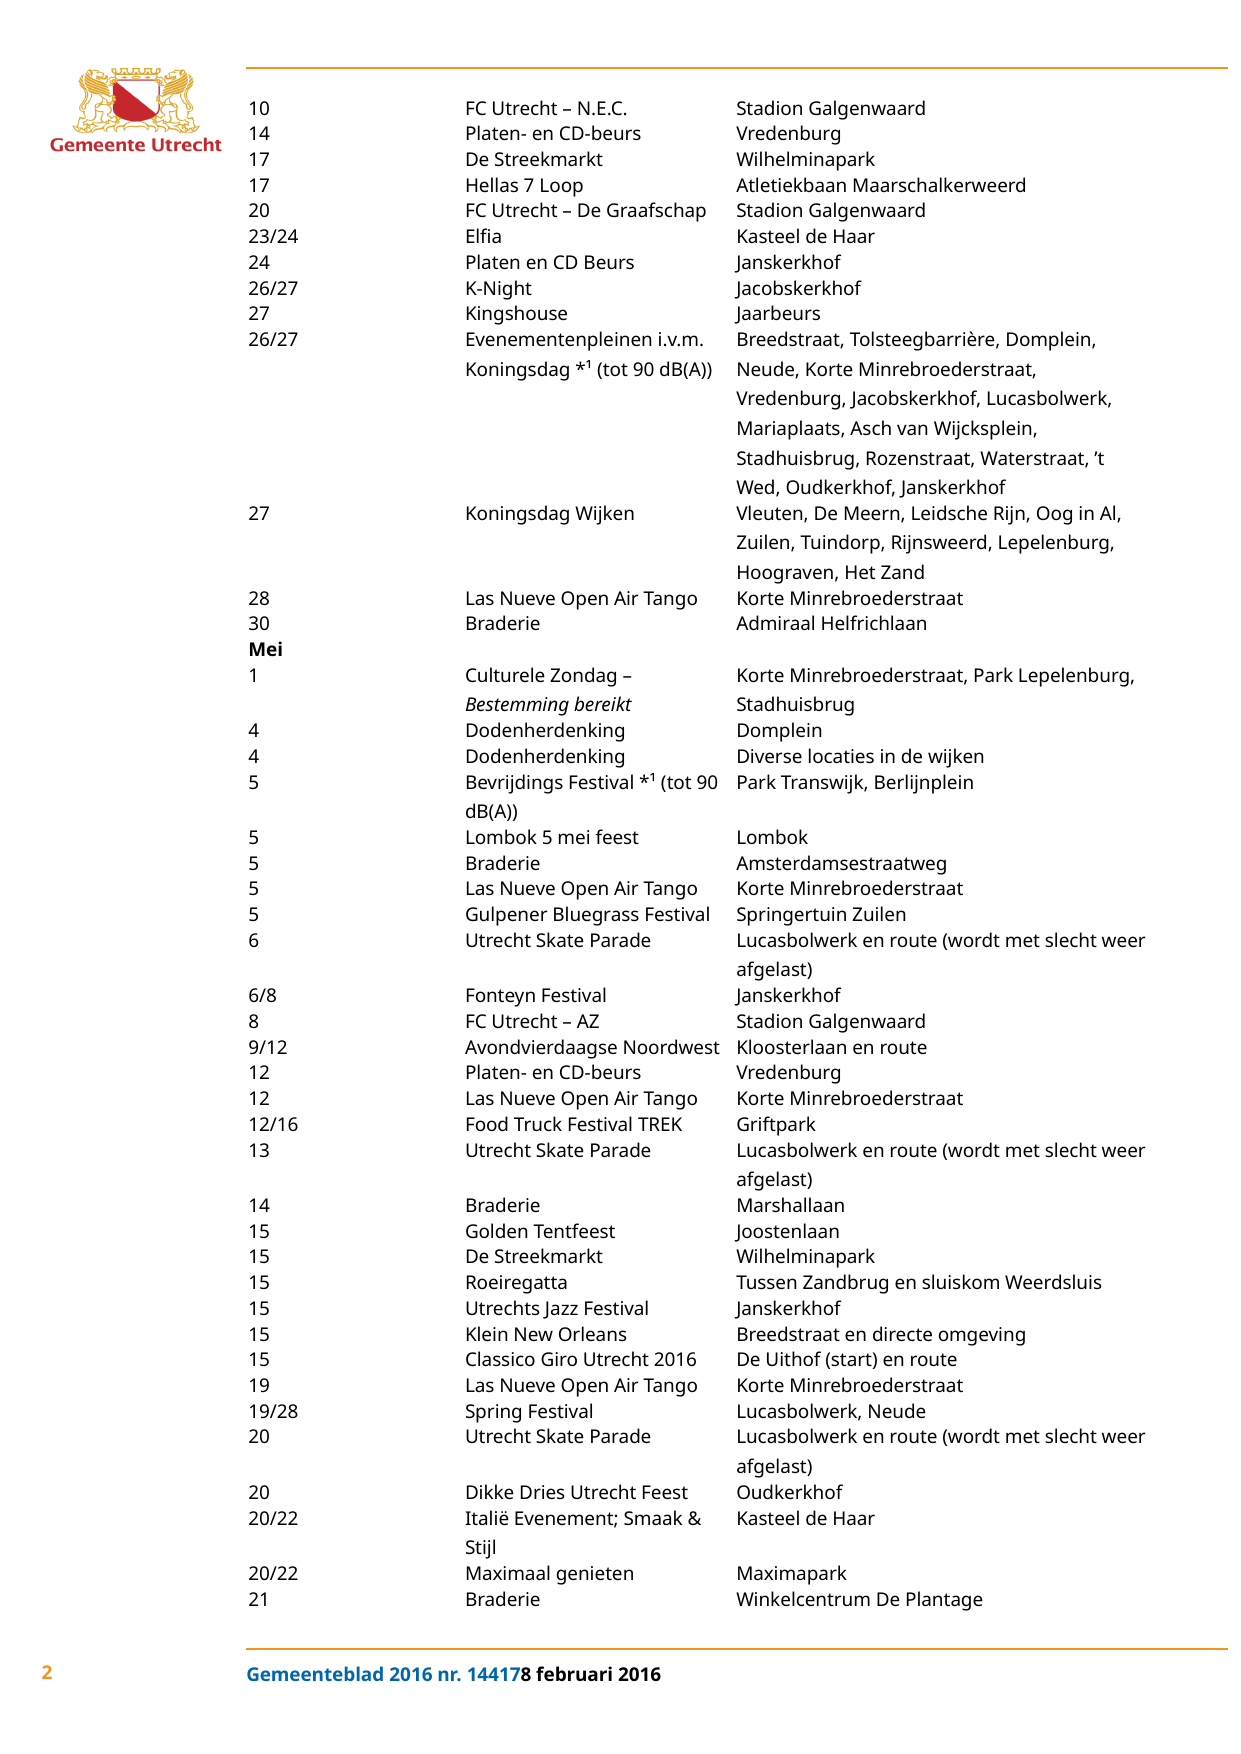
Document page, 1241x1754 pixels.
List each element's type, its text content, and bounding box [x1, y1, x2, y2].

table_cell [736, 636, 1152, 662]
table_cell Wilhelminapark [736, 146, 1152, 172]
table_cell De Streekmarkt [465, 1244, 736, 1269]
table_cell 15 [248, 1346, 465, 1372]
table_cell Spring Festival [465, 1398, 736, 1424]
table_cell Las Nueve Open Air Tango [465, 1085, 736, 1111]
table_cell Elfia [465, 224, 736, 249]
table_cell Las Nueve Open Air Tango [465, 876, 736, 901]
table_cell Koningsdag Wijken [465, 500, 736, 585]
table_cell 1 [248, 662, 465, 717]
table_cell Wilhelminapark [736, 1244, 1152, 1269]
table_cell Oudkerkhof [736, 1479, 1152, 1505]
table_cell [465, 636, 736, 662]
table_cell Breedstraat en directe omgeving [736, 1321, 1152, 1346]
table_cell 4 [248, 718, 465, 743]
table_cell Dodenherdenking [465, 718, 736, 743]
table_cell 13 [248, 1137, 465, 1192]
table_cell Atletiekbaan Maarschalkerweerd [736, 172, 1152, 198]
table_cell 6/8 [248, 983, 465, 1008]
table_cell 19 [248, 1372, 465, 1398]
table_cell Janskerkhof [736, 249, 1152, 275]
table_cell 20/22 [248, 1560, 465, 1586]
table_cell Korte Minrebroederstraat [736, 1372, 1152, 1398]
table_cell 5 [248, 824, 465, 850]
table_cell Stadion Galgenwaard [736, 1008, 1152, 1034]
table_cell De Uithof (start) en route [736, 1346, 1152, 1372]
table_cell Lucasbolwerk en route (wordt met slecht weer afgelast) [736, 1137, 1152, 1192]
table_cell Vredenburg [736, 1060, 1152, 1085]
table_cell Admiraal Helfrichlaan [736, 611, 1152, 636]
table_cell Lucasbolwerk en route (wordt met slecht weer afgelast) [736, 927, 1152, 982]
table_cell Utrecht Skate Parade [465, 1424, 736, 1479]
table_cell Food Truck Festival TREK [465, 1111, 736, 1137]
table_cell Braderie [465, 1192, 736, 1218]
table_cell Golden Tentfeest [465, 1218, 736, 1243]
table_cell 20 [248, 1479, 465, 1505]
table_cell FC Utrecht – De Graafschap [465, 198, 736, 223]
table_cell Stadion Galgenwaard [736, 198, 1152, 223]
table_cell Kloosterlaan en route [736, 1034, 1152, 1059]
table_cell 5 [248, 876, 465, 901]
table_cell 15 [248, 1321, 465, 1346]
table_cell 26/27 [248, 326, 465, 500]
table_cell Platen- en CD-beurs [465, 121, 736, 146]
table_cell Winkelcentrum De Plantage [736, 1586, 1152, 1611]
table_cell Avondvierdaagse Noordwest [465, 1034, 736, 1059]
table_cell Amsterdamsestraatweg [736, 850, 1152, 876]
table_cell Jaarbeurs [736, 301, 1152, 326]
table_cell 14 [248, 121, 465, 146]
table_cell 5 [248, 901, 465, 927]
table_cell 14 [248, 1192, 465, 1218]
table_cell De Streekmarkt [465, 146, 736, 172]
table_cell Braderie [465, 1586, 736, 1611]
table_cell Braderie [465, 611, 736, 636]
table_cell 19/28 [248, 1398, 465, 1424]
table_cell Stadion Galgenwaard [736, 95, 1152, 121]
table_cell Vleuten, De Meern, Leidsche Rijn, Oog in Al, Zuilen, Tuindorp, Rijnsweerd, Lepelenburg, Hoograven, Het Zand [736, 500, 1152, 585]
table_cell Korte Minrebroederstraat [736, 585, 1152, 611]
table_cell Griftpark [736, 1111, 1152, 1137]
table_cell Classico Giro Utrecht 2016 [465, 1346, 736, 1372]
table_cell 9/12 [248, 1034, 465, 1059]
table_cell Mei [248, 636, 465, 662]
table_cell 27 [248, 301, 465, 326]
table_cell Lombok 5 mei feest [465, 824, 736, 850]
table_cell Dikke Dries Utrecht Feest [465, 1479, 736, 1505]
table_cell 30 [248, 611, 465, 636]
table_cell 15 [248, 1218, 465, 1243]
table_cell 12/16 [248, 1111, 465, 1137]
table_cell Bevrijdings Festival *¹ (tot 90 dB(A)) [465, 769, 736, 824]
table_cell Utrecht Skate Parade [465, 927, 736, 982]
table_cell Klein New Orleans [465, 1321, 736, 1346]
table_cell Utrecht Skate Parade [465, 1137, 736, 1192]
table_cell 24 [248, 249, 465, 275]
table_cell Platen- en CD-beurs [465, 1060, 736, 1085]
table_cell Italië Evenement; Smaak & Stijl [465, 1505, 736, 1560]
table_cell 10 [248, 95, 465, 121]
table_cell Korte Minrebroederstraat [736, 1085, 1152, 1111]
table_cell Diverse locaties in de wijken [736, 743, 1152, 769]
table_cell 4 [248, 743, 465, 769]
table_cell FC Utrecht – N.E.C. [465, 95, 736, 121]
table_cell 17 [248, 172, 465, 198]
table_cell Roeiregatta [465, 1269, 736, 1295]
table_cell Domplein [736, 718, 1152, 743]
table_cell 15 [248, 1295, 465, 1321]
table_cell Lucasbolwerk en route (wordt met slecht weer afgelast) [736, 1424, 1152, 1479]
table_cell Tussen Zandbrug en sluiskom Weerdsluis [736, 1269, 1152, 1295]
table_cell K-Night [465, 275, 736, 301]
table_cell Lucasbolwerk, Neude [736, 1398, 1152, 1424]
table_cell Dodenherdenking [465, 743, 736, 769]
table_cell Korte Minrebroederstraat [736, 876, 1152, 901]
table_cell Las Nueve Open Air Tango [465, 585, 736, 611]
table_cell Janskerkhof [736, 1295, 1152, 1321]
table_cell Jacobskerkhof [736, 275, 1152, 301]
table_cell Utrechts Jazz Festival [465, 1295, 736, 1321]
table_cell Joostenlaan [736, 1218, 1152, 1243]
table_cell Fonteyn Festival [465, 983, 736, 1008]
table_cell Janskerkhof [736, 983, 1152, 1008]
table_cell Platen en CD Beurs [465, 249, 736, 275]
table_cell Springertuin Zuilen [736, 901, 1152, 927]
table_cell Breedstraat, Tolsteegbarrière, Domplein, Neude, Korte Minrebroederstraat, Vredenburg, Jacobskerkhof, Lucasbolwerk, Mariaplaats, Asch van Wijcksplein, Stadhuisbrug, Rozenstraat, Waterstraat, ’t Wed, Oudkerkhof, Janskerkhof [736, 326, 1152, 500]
table_cell 5 [248, 769, 465, 824]
table_cell 5 [248, 850, 465, 876]
picture [41, 47, 231, 172]
table_cell Lombok [736, 824, 1152, 850]
table_cell Las Nueve Open Air Tango [465, 1372, 736, 1398]
table_cell 26/27 [248, 275, 465, 301]
table_cell Marshallaan [736, 1192, 1152, 1218]
table_cell 15 [248, 1244, 465, 1269]
table_cell Kasteel de Haar [736, 224, 1152, 249]
table_cell Korte Minrebroederstraat, Park Lepelenburg, Stadhuisbrug [736, 662, 1152, 717]
table_cell 20 [248, 198, 465, 223]
table_cell 21 [248, 1586, 465, 1611]
table_cell 12 [248, 1085, 465, 1111]
table_cell FC Utrecht – AZ [465, 1008, 736, 1034]
table_cell Maximaal genieten [465, 1560, 736, 1586]
table_cell Hellas 7 Loop [465, 172, 736, 198]
table_cell Kasteel de Haar [736, 1505, 1152, 1560]
table_cell Braderie [465, 850, 736, 876]
table_cell 20/22 [248, 1505, 465, 1560]
table_cell 27 [248, 500, 465, 585]
table_cell Vredenburg [736, 121, 1152, 146]
table_cell 15 [248, 1269, 465, 1295]
table_cell Kingshouse [465, 301, 736, 326]
table_cell Culturele Zondag – Bestemming bereikt [465, 662, 736, 717]
table_cell 12 [248, 1060, 465, 1085]
table_cell Park Transwijk, Berlijnplein [736, 769, 1152, 824]
table_cell 23/24 [248, 224, 465, 249]
table_cell 8 [248, 1008, 465, 1034]
table_cell 6 [248, 927, 465, 982]
table_cell Gulpener Bluegrass Festival [465, 901, 736, 927]
table_cell Evenementenpleinen i.v.m. Koningsdag *¹ (tot 90 dB(A)) [465, 326, 736, 500]
table_cell Maximapark [736, 1560, 1152, 1586]
table_cell 20 [248, 1424, 465, 1479]
table_cell 28 [248, 585, 465, 611]
table_cell 17 [248, 146, 465, 172]
